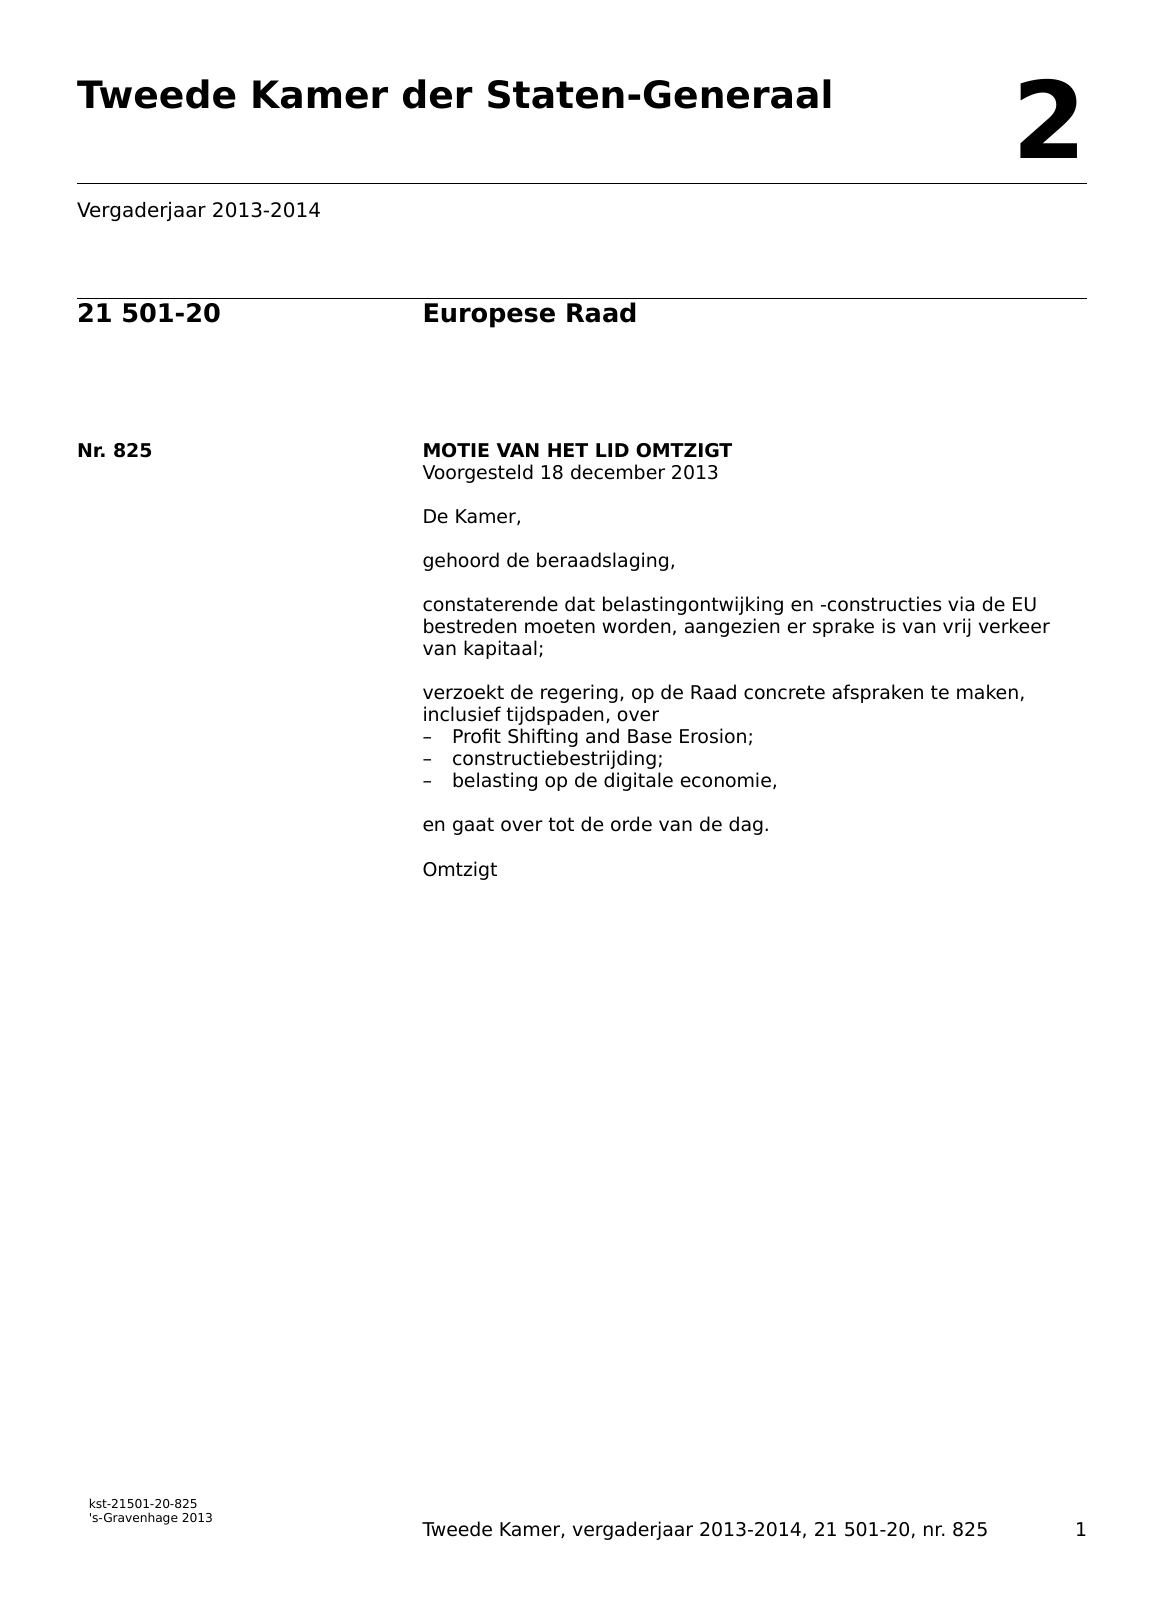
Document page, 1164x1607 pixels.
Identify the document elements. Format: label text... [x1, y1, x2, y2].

text Voorgesteld 18 december 2013 [422, 462, 1087, 484]
table_cell Vergaderjaar 2013-2014 [77, 184, 1087, 298]
table_header 2 [886, 59, 1087, 183]
text verzoekt de regering, op de Raad concrete afspraken te maken, inclusief tijdspaden, over [422, 682, 1087, 726]
text kst-21501-20-825 [88, 1497, 323, 1511]
text – Profit Shifting and Base Erosion; [422, 726, 1087, 748]
text De Kamer, [422, 506, 1087, 528]
text en gaat over tot de orde van de dag. [422, 814, 1087, 836]
text constaterende dat belastingontwijking en -constructies via de EU bestreden moeten worden, aangezien er sprake is van vrij verkeer van kapitaal; [422, 594, 1087, 660]
table_header Tweede Kamer der Staten-Generaal [77, 59, 886, 183]
text – constructiebestrijding; [422, 748, 1087, 770]
subtitle Nr. 825 MOTIE VAN HET LID OMTZIGT [77, 440, 1087, 462]
text 's-Gravenhage 2013 [88, 1511, 323, 1525]
subtitle 21 501-20 Europese Raad [77, 299, 1087, 329]
text – belasting op de digitale economie, [422, 770, 1087, 792]
text Omtzigt [422, 858, 1087, 881]
text gehoord de beraadslaging, [422, 550, 1087, 572]
